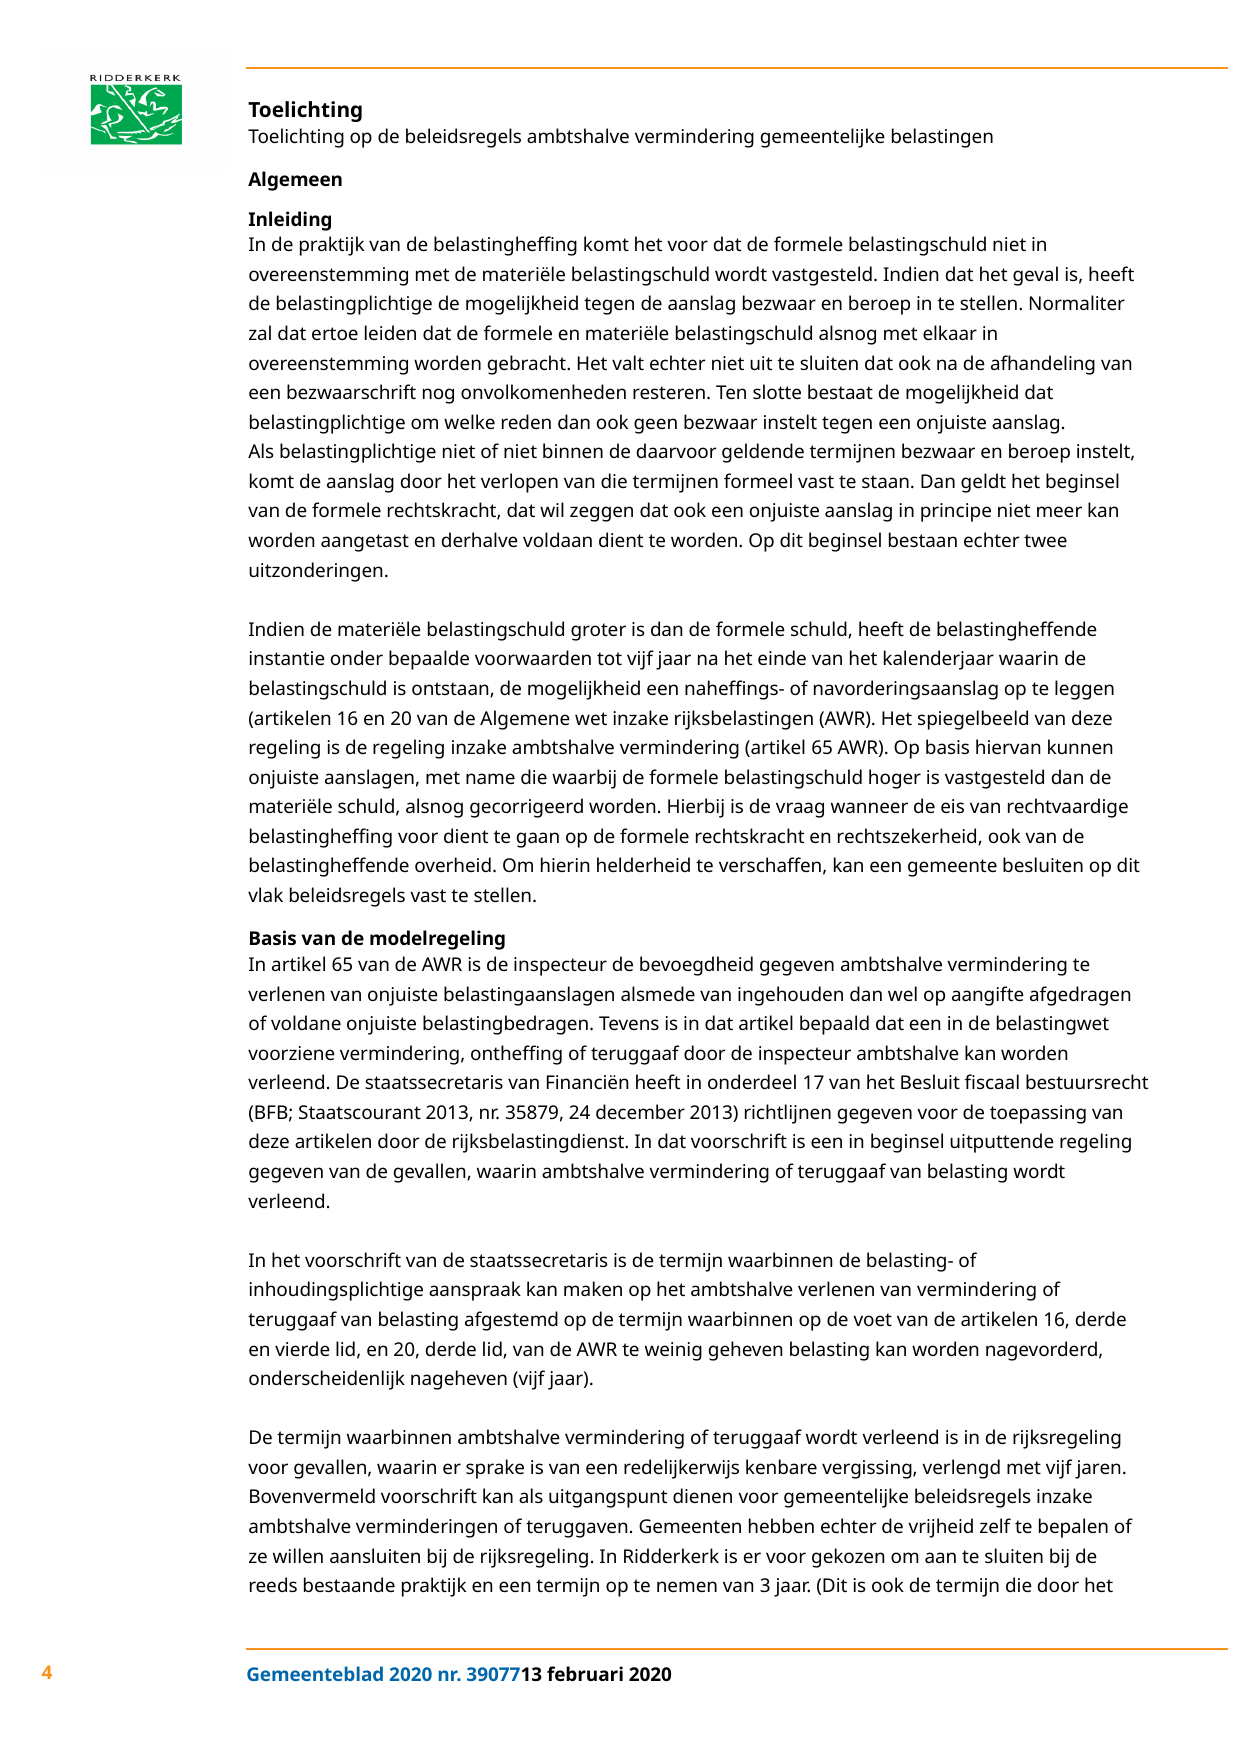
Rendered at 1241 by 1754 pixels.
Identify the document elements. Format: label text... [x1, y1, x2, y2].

text In het voorschrift van de staatssecretaris is de termijn waarbinnen de belasting- of inhoudingsplichtige aanspraak kan maken op het ambtshalve verlenen van vermindering of teruggaaf van belasting afgestemd op de termijn waarbinnen op de voet van de artikelen 16, derde en vierde lid, en 20, derde lid, van de AWR te weinig geheven belasting kan worden nagevorderd, onderscheidenlijk nageheven (vijf jaar). [248, 1247, 1152, 1391]
text Inleiding [248, 206, 1152, 231]
text De termijn waarbinnen ambtshalve vermindering of teruggaaf wordt verleend is in de rijksregeling voor gevallen, waarin er sprake is van een redelijkerwijs kenbare vergissing, verlengd met vijf jaren. Bovenvermeld voorschrift kan als uitgangspunt dienen voor gemeentelijke beleidsregels inzake ambtshalve verminderingen of teruggaven. Gemeenten hebben echter de vrijheid zelf te bepalen of ze willen aansluiten bij de rijksregeling. In Ridderkerk is er voor gekozen om aan te sluiten bij de reeds bestaande praktijk en een termijn op te nemen van 3 jaar. (Dit is ook de termijn die door het [248, 1424, 1152, 1598]
text In de praktijk van de belastingheffing komt het voor dat de formele belastingschuld niet in overeenstemming met de materiële belastingschuld wordt vastgesteld. Indien dat het geval is, heeft de belastingplichtige de mogelijkheid tegen de aanslag bezwaar en beroep in te stellen. Normaliter zal dat ertoe leiden dat de formele en materiële belastingschuld alsnog met elkaar in overeenstemming worden gebracht. Het valt echter niet uit te sluiten dat ook na de afhandeling van een bezwaarschrift nog onvolkomenheden resteren. Ten slotte bestaat de mogelijkheid dat belastingplichtige om welke reden dan ook geen bezwaar instelt tegen een onjuiste aanslag. [248, 231, 1152, 435]
text Algemeen [248, 166, 1152, 192]
text Toelichting [248, 95, 1152, 123]
text Als belastingplichtige niet of niet binnen de daarvoor geldende termijnen bezwaar en beroep instelt, komt de aanslag door het verlopen van die termijnen formeel vast te staan. Dan geldt het beginsel van de formele rechtskracht, dat wil zeggen dat ook een onjuiste aanslag in principe niet meer kan worden aangetast en derhalve voldaan dient te worden. Op dit beginsel bestaan echter twee uitzonderingen. [248, 438, 1152, 583]
text In artikel 65 van de AWR is de inspecteur de bevoegdheid gegeven ambtshalve vermindering te verlenen van onjuiste belastingaanslagen alsmede van ingehouden dan wel op aangifte afgedragen of voldane onjuiste belastingbedragen. Tevens is in dat artikel bepaald dat een in de belastingwet voorziene vermindering, ontheffing of teruggaaf door de inspecteur ambtshalve kan worden verleend. De staatssecretaris van Financiën heeft in onderdeel 17 van het Besluit fiscaal bestuursrecht (BFB; Staatscourant 2013, nr. 35879, 24 december 2013) richtlijnen gegeven voor de toepassing van deze artikelen door de rijksbelastingdienst. In dat voorschrift is een in beginsel uitputtende regeling gegeven van de gevallen, waarin ambtshalve vermindering of teruggaaf van belasting wordt verleend. [248, 951, 1152, 1213]
text Toelichting op de beleidsregels ambtshalve vermindering gemeentelijke belastingen [248, 123, 1152, 149]
picture [41, 47, 231, 172]
text Basis van de modelregeling [248, 925, 1152, 951]
text Indien de materiële belastingschuld groter is dan de formele schuld, heeft de belastingheffende instantie onder bepaalde voorwaarden tot vijf jaar na het einde van het kalenderjaar waarin de belastingschuld is ontstaan, de mogelijkheid een naheffings- of navorderingsaanslag op te leggen (artikelen 16 en 20 van de Algemene wet inzake rijksbelastingen (AWR). Het spiegelbeeld van deze regeling is de regeling inzake ambtshalve vermindering (artikel 65 AWR). Op basis hiervan kunnen onjuiste aanslagen, met name die waarbij de formele belastingschuld hoger is vastgesteld dan de materiële schuld, alsnog gecorrigeerd worden. Hierbij is de vraag wanneer de eis van rechtvaardige belastingheffing voor dient te gaan op de formele rechtskracht en rechtszekerheid, ook van de belastingheffende overheid. Om hierin helderheid te verschaffen, kan een gemeente besluiten op dit vlak beleidsregels vast te stellen. [248, 616, 1152, 908]
